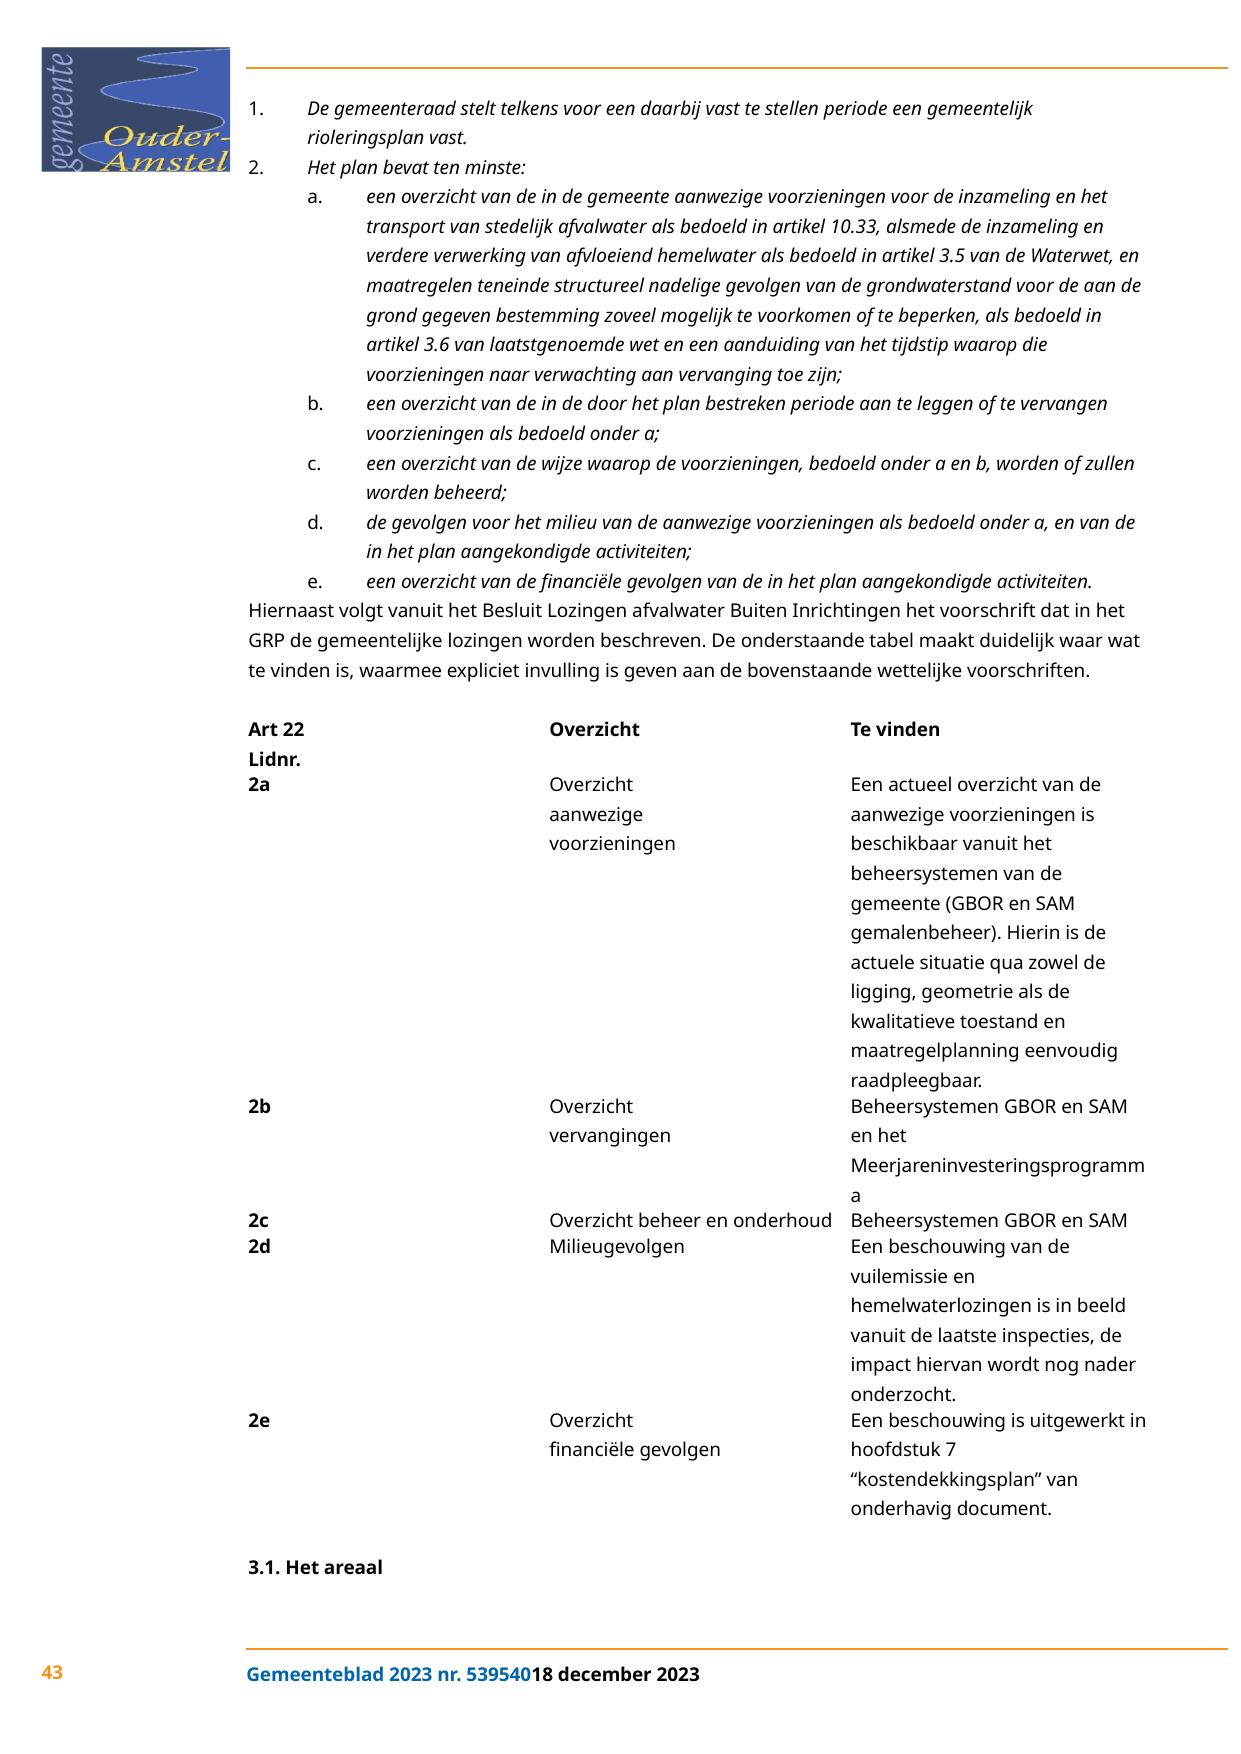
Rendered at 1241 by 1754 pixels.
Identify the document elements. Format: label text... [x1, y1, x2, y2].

table_cell 2c [248, 1208, 549, 1233]
table_cell Overzicht aanwezige voorzieningen [549, 771, 850, 1093]
list Het plan bevat ten minste: [248, 154, 1152, 180]
list de gevolgen voor het milieu van de aanwezige voorzieningen als bedoeld onder a, en van de in het plan aangekondigde activiteiten; [307, 509, 1152, 564]
table_cell Beheersystemen GBOR en SAM en het Meerjareninvesteringsprogramma [850, 1093, 1152, 1207]
table_header Te vinden [850, 716, 1152, 771]
list een overzicht van de in de door het plan bestreken periode aan te leggen of te vervangen voorzieningen als bedoeld onder a; [307, 391, 1152, 446]
table_cell Een beschouwing van de vuilemissie en hemelwaterlozingen is in beeld vanuit de laatste inspecties, de impact hiervan wordt nog nader onderzocht. [850, 1233, 1152, 1407]
table_cell 2b [248, 1093, 549, 1207]
table_cell Een actueel overzicht van de aanwezige voorzieningen is beschikbaar vanuit het beheersystemen van de gemeente (GBOR en SAM gemalenbeheer). Hierin is de actuele situatie qua zowel de ligging, geometrie als de kwalitatieve toestand en maatregelplanning eenvoudig raadpleegbaar. [850, 771, 1152, 1093]
table_cell Overzicht beheer en onderhoud [549, 1208, 850, 1233]
table_cell 2e [248, 1407, 549, 1521]
list een overzicht van de financiële gevolgen van de in het plan aangekondigde activiteiten. [307, 568, 1152, 594]
table_cell 2d [248, 1233, 549, 1407]
picture [41, 47, 231, 172]
table_cell Beheersystemen GBOR en SAM [850, 1208, 1152, 1233]
table_header Art 22 Lidnr. [248, 716, 549, 771]
table_header Overzicht [549, 716, 850, 771]
text Hiernaast volgt vanuit het Besluit Lozingen afvalwater Buiten Inrichtingen het voorschrift dat in het GRP de gemeentelijke lozingen worden beschreven. De onderstaande tabel maakt duidelijk waar wat te vinden is, waarmee expliciet invulling is geven aan de bovenstaande wettelijke voorschriften. [248, 598, 1152, 683]
table_cell 2a [248, 771, 549, 1093]
table_cell Overzicht financiële gevolgen [549, 1407, 850, 1521]
list een overzicht van de in de gemeente aanwezige voorzieningen voor de inzameling en het transport van stedelijk afvalwater als bedoeld in artikel 10.33, alsmede de inzameling en verdere verwerking van afvloeiend hemelwater als bedoeld in artikel 3.5 van de Waterwet, en maatregelen teneinde structureel nadelige gevolgen van de grondwaterstand voor de aan de grond gegeven bestemming zoveel mogelijk te voorkomen of te beperken, als bedoeld in artikel 3.6 van laatstgenoemde wet en een aanduiding van het tijdstip waarop die voorzieningen naar verwachting aan vervanging toe zijn; [307, 183, 1152, 387]
list De gemeenteraad stelt telkens voor een daarbij vast te stellen periode een gemeentelijk rioleringsplan vast. [248, 95, 1152, 150]
table_cell Een beschouwing is uitgewerkt in hoofdstuk 7 “kostendekkingsplan” van onderhavig document. [850, 1407, 1152, 1521]
table_cell Milieugevolgen [549, 1233, 850, 1407]
table_cell Overzicht vervangingen [549, 1093, 850, 1207]
list een overzicht van de wijze waarop de voorzieningen, bedoeld onder a en b, worden of zullen worden beheerd; [307, 450, 1152, 505]
text 3.1. Het areaal [248, 1554, 1152, 1580]
